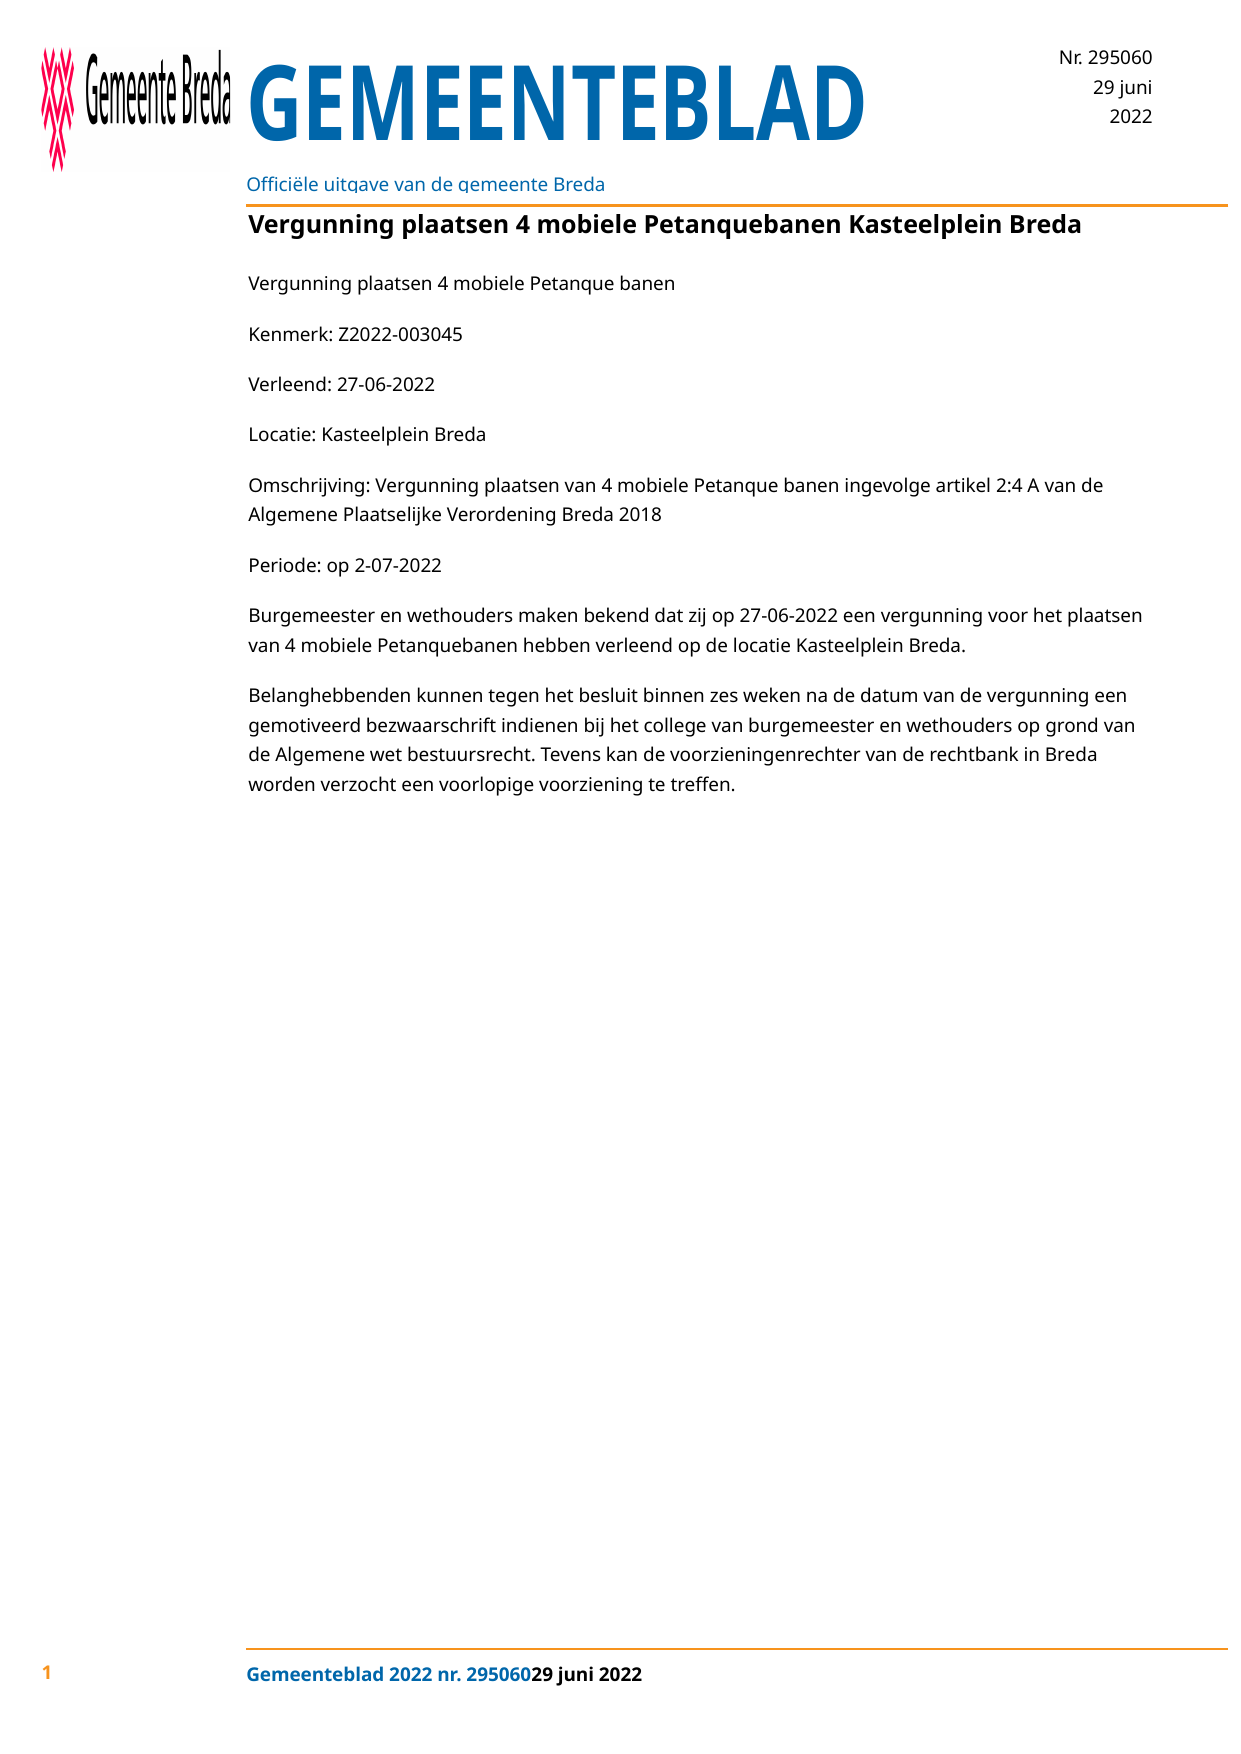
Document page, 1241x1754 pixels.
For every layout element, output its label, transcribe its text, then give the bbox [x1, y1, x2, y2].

text Locatie: Kasteelplein Breda [248, 422, 1152, 447]
text Vergunning plaatsen 4 mobiele Petanque banen [248, 270, 1152, 296]
text Kenmerk: Z2022-003045 [248, 321, 1152, 346]
text Belanghebbenden kunnen tegen het besluit binnen zes weken na de datum van de vergunning een gemotiveerd bezwaarschrift indienen bij het college van burgemeester en wethouders op grond van de Algemene wet bestuursrecht. Tevens kan de voorzieningenrechter van de rechtbank in Breda worden verzocht een voorlopige voorziening te treffen. [248, 682, 1152, 797]
text Burgemeester en wethouders maken bekend dat zij op 27-06-2022 een vergunning voor het plaatsen van 4 mobiele Petanquebanen hebben verleend op de locatie Kasteelplein Breda. [248, 602, 1152, 658]
text Verleend: 27-06-2022 [248, 371, 1152, 397]
text Omschrijving: Vergunning plaatsen van 4 mobiele Petanque banen ingevolge artikel 2:4 A van de Algemene Plaatselijke Verordening Breda 2018 [248, 472, 1152, 527]
text Periode: op 2-07-2022 [248, 552, 1152, 578]
picture [41, 47, 231, 172]
text Vergunning plaatsen 4 mobiele Petanquebanen Kasteelplein Breda [248, 207, 1152, 241]
